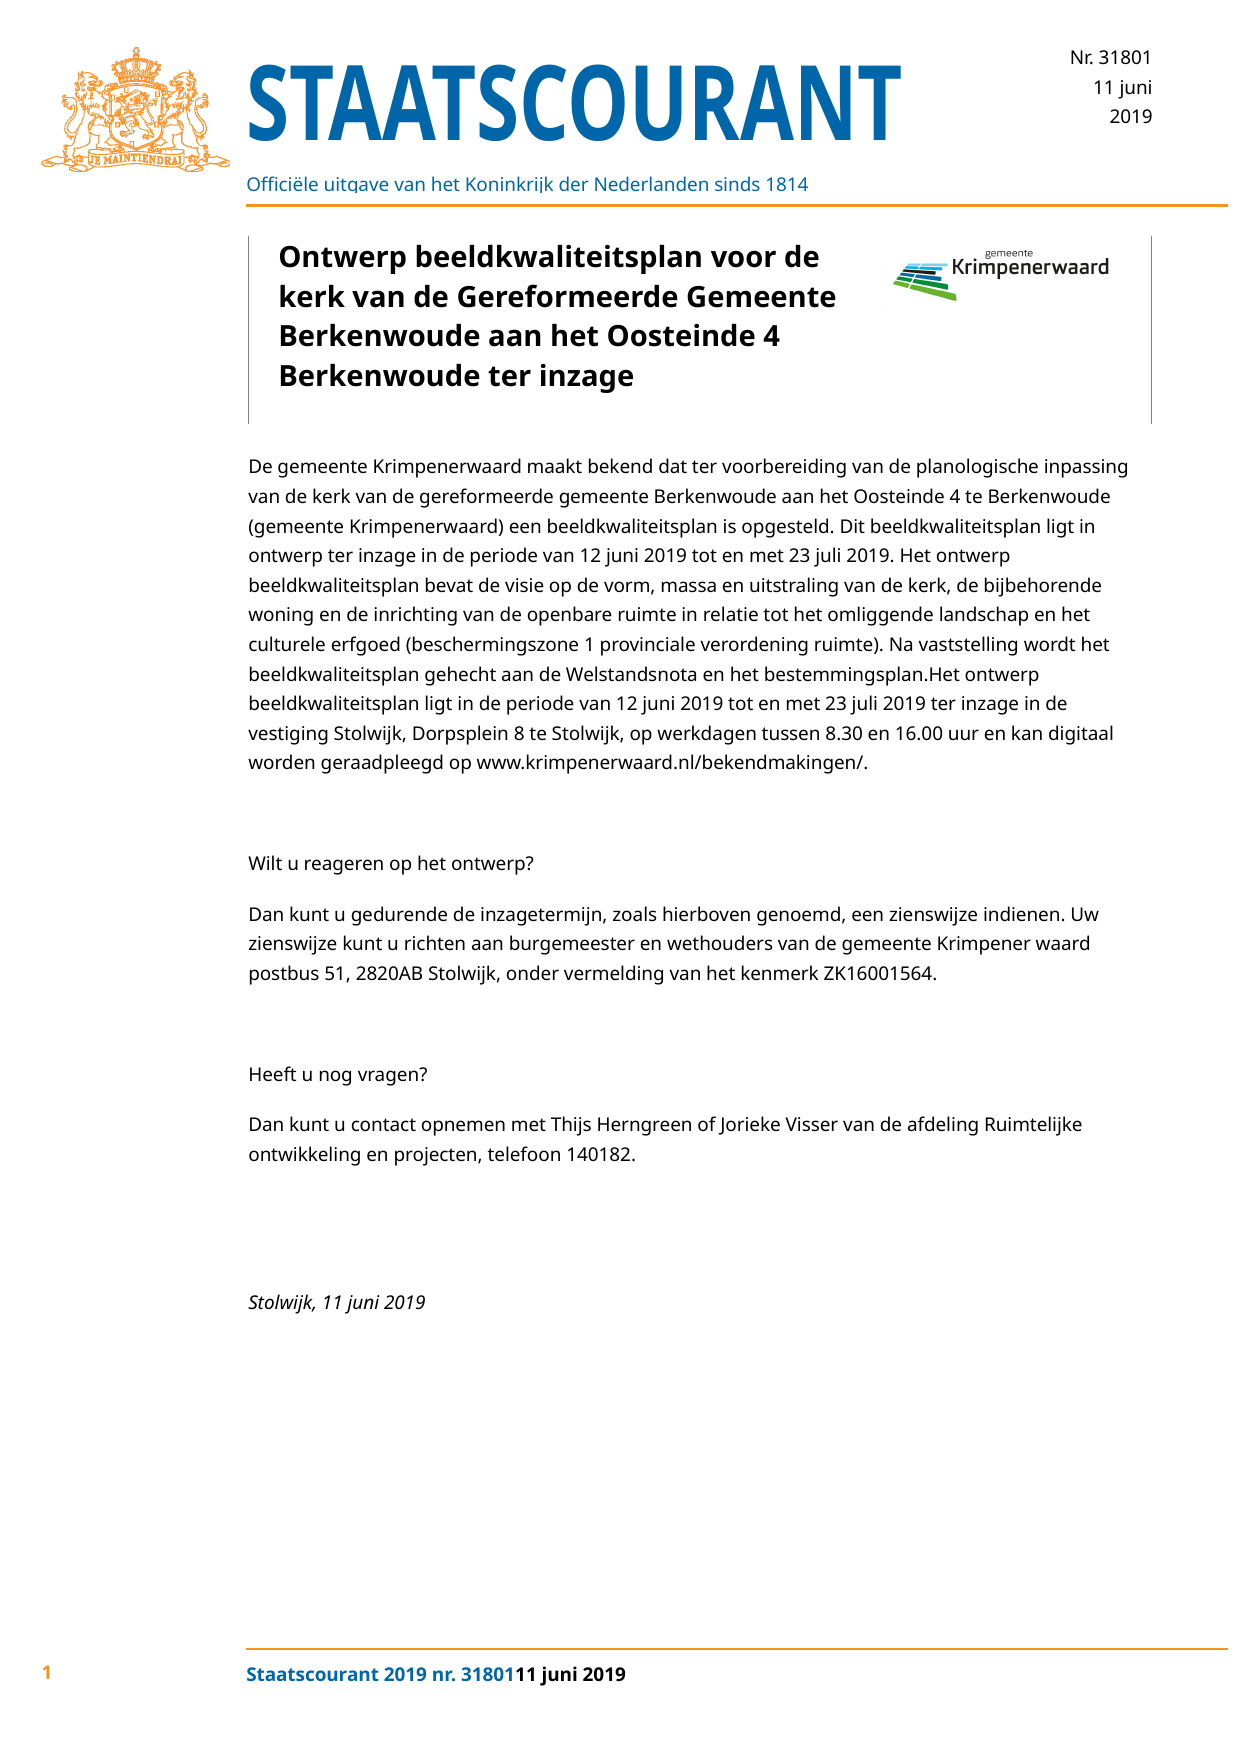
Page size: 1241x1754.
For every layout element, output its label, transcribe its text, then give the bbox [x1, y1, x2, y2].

picture [882, 236, 1119, 316]
table_header Ontwerp beeldkwaliteitsplan voor de kerk van de Gereformeerde Gemeente Berkenwoude aan het Oosteinde 4 Berkenwoude ter inzage [249, 236, 850, 424]
text Stolwijk, 11 juni 2019 [248, 1289, 1152, 1315]
text Heeft u nog vragen? [248, 1061, 1152, 1086]
picture [41, 47, 231, 172]
text De gemeente Krimpenerwaard maakt bekend dat ter voorbereiding van de planologische inpassing van de kerk van de gereformeerde gemeente Berkenwoude aan het Oosteinde 4 te Berkenwoude (gemeente Krimpenerwaard) een beeldkwaliteitsplan is opgesteld. Dit beeldkwaliteitsplan ligt in ontwerp ter inzage in de periode van 12 juni 2019 tot en met 23 juli 2019. Het ontwerp beeldkwaliteitsplan bevat de visie op de vorm, massa en uitstraling van de kerk, de bijbehorende woning en de inrichting van de openbare ruimte in relatie tot het omliggende landschap en het culturele erfgoed (beschermingszone 1 provinciale verordening ruimte). Na vaststelling wordt het beeldkwaliteitsplan gehecht aan de Welstandsnota en het bestemmingsplan.Het ontwerp beeldkwaliteitsplan ligt in de periode van 12 juni 2019 tot en met 23 juli 2019 ter inzage in de vestiging Stolwijk, Dorpsplein 8 te Stolwijk, op werkdagen tussen 8.30 en 16.00 uur en kan digitaal worden geraadpleegd op www.krimpenerwaard.nl/bekendmakingen/. [248, 454, 1152, 775]
text Wilt u reageren op het ontwerp? [248, 850, 1152, 876]
text Dan kunt u contact opnemen met Thijs Herngreen of Jorieke Visser van de afdeling Ruimtelijke ontwikkeling en projecten, telefoon 140182. [248, 1111, 1152, 1166]
text Dan kunt u gedurende de inzagetermijn, zoals hierboven genoemd, een zienswijze indienen. Uw zienswijze kunt u richten aan burgemeester en wethouders van de gemeente Krimpener waard postbus 51, 2820AB Stolwijk, onder vermelding van het kenmerk ZK16001564. [248, 901, 1152, 986]
table_header [850, 236, 1151, 424]
